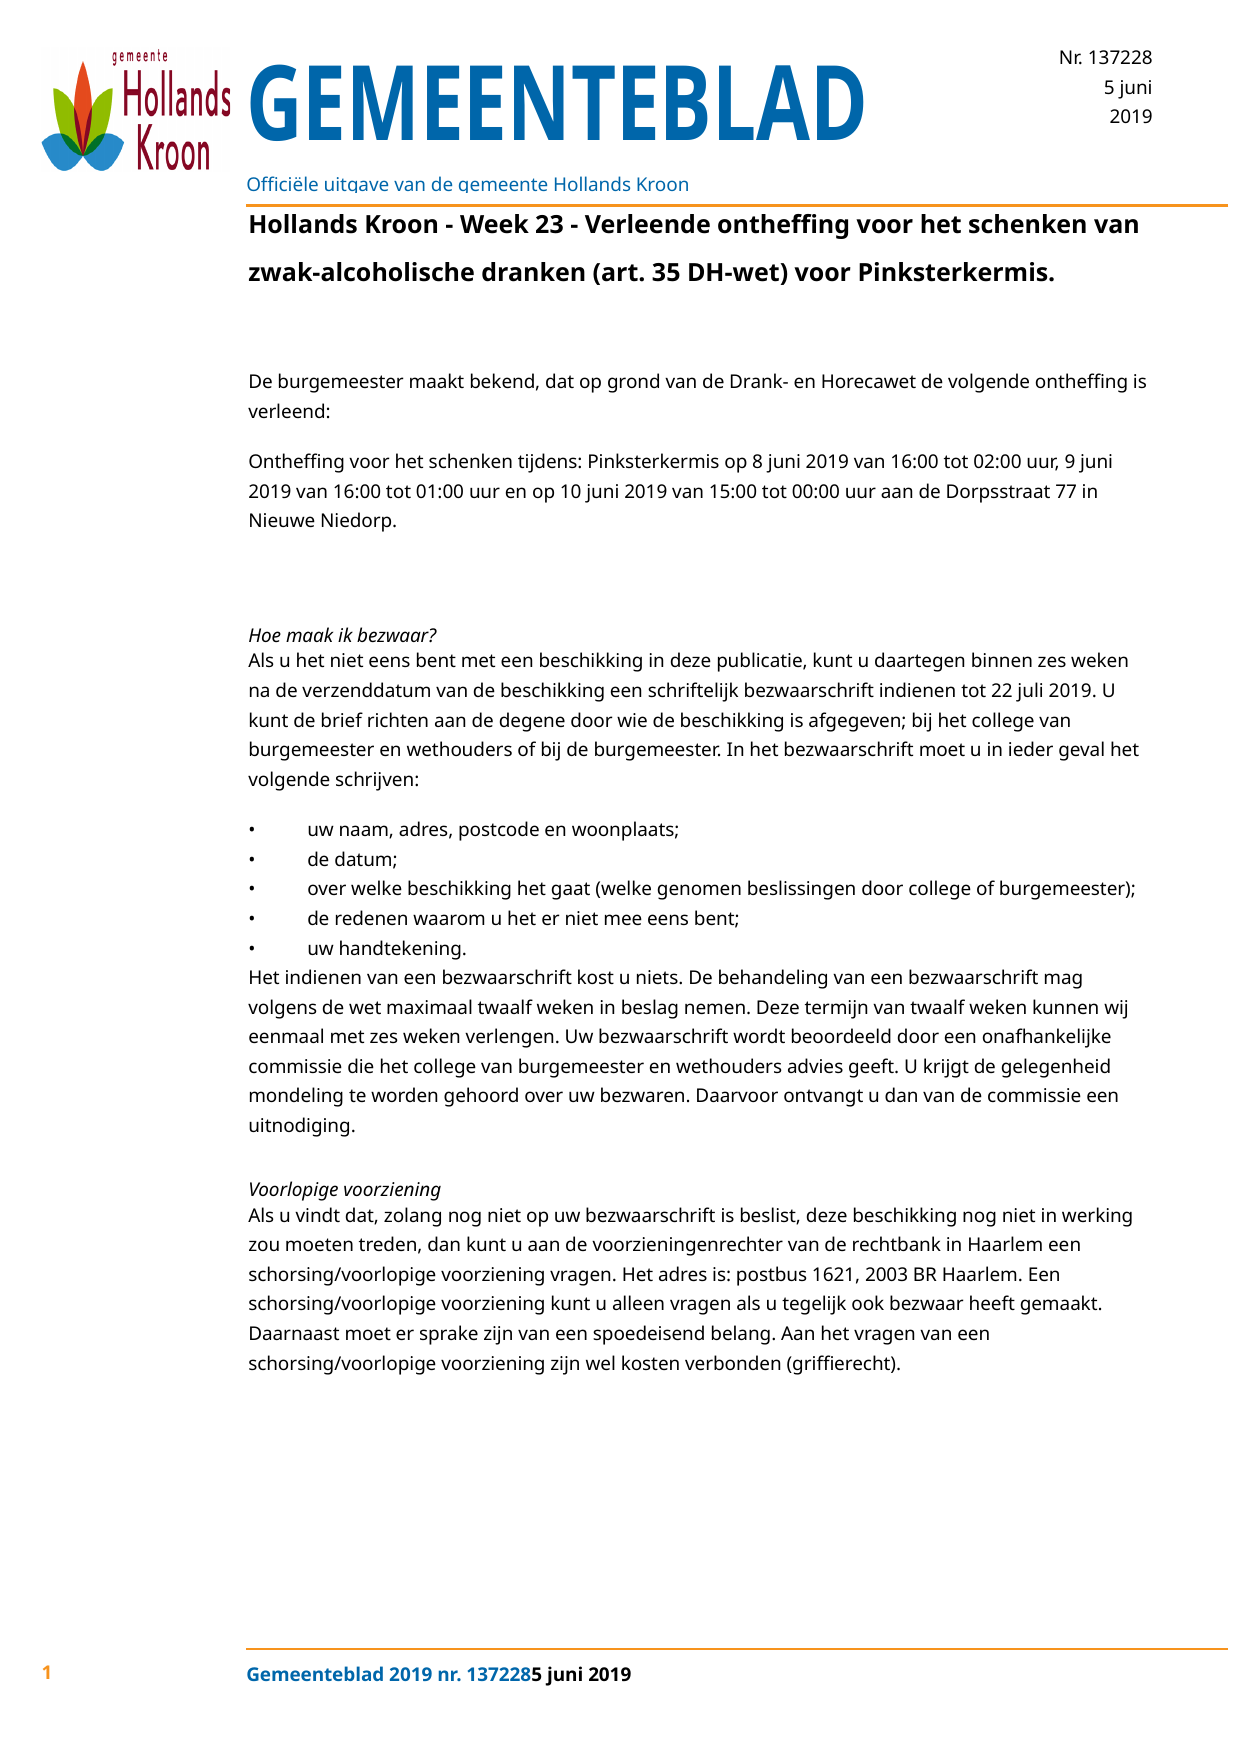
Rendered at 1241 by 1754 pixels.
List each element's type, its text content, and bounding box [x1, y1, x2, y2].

text Als u het niet eens bent met een beschikking in deze publicatie, kunt u daartegen binnen zes weken na de verzenddatum van de beschikking een schriftelijk bezwaarschrift indienen tot 22 juli 2019. U kunt de brief richten aan de degene door wie de beschikking is afgegeven; bij het college van burgemeester en wethouders of bij de burgemeester. In het bezwaarschrift moet u in ieder geval het volgende schrijven: [248, 648, 1152, 792]
list de redenen waarom u het er niet mee eens bent; [248, 905, 1152, 931]
text De burgemeester maakt bekend, dat op grond van de Drank- en Horecawet de volgende ontheffing is verleend: [248, 368, 1152, 424]
text Ontheffing voor het schenken tijdens: Pinksterkermis op 8 juni 2019 van 16:00 tot 02:00 uur, 9 juni 2019 van 16:00 tot 01:00 uur en op 10 juni 2019 van 15:00 tot 00:00 uur aan de Dorpsstraat 77 in Nieuwe Niedorp. [248, 448, 1152, 533]
picture [41, 47, 231, 172]
text Als u vindt dat, zolang nog niet op uw bezwaarschrift is beslist, deze beschikking nog niet in werking zou moeten treden, dan kunt u aan de voorzieningenrechter van de rechtbank in Haarlem een schorsing/voorlopige voorziening vragen. Het adres is: postbus 1621, 2003 BR Haarlem. Een schorsing/voorlopige voorziening kunt u alleen vragen als u tegelijk ook bezwaar heeft gemaakt. Daarnaast moet er sprake zijn van een spoedeisend belang. Aan het vragen van een schorsing/voorlopige voorziening zijn wel kosten verbonden (griffierecht). [248, 1202, 1152, 1376]
text Voorlopige voorziening [248, 1176, 1152, 1202]
list uw handtekening. [248, 935, 1152, 960]
list de datum; [248, 846, 1152, 872]
list uw naam, adres, postcode en woonplaats; [248, 816, 1152, 842]
text Het indienen van een bezwaarschrift kost u niets. De behandeling van een bezwaarschrift mag volgens de wet maximaal twaalf weken in beslag nemen. Deze termijn van twaalf weken kunnen wij eenmaal met zes weken verlengen. Uw bezwaarschrift wordt beoordeeld door een onafhankelijke commissie die het college van burgemeester en wethouders advies geeft. U krijgt de gelegenheid mondeling te worden gehoord over uw bezwaren. Daarvoor ontvangt u dan van de commissie een uitnodiging. [248, 964, 1152, 1138]
text Hoe maak ik bezwaar? [248, 622, 1152, 648]
text Hollands Kroon - Week 23 - Verleende ontheffing voor het schenken van zwak-alcoholische dranken (art. 35 DH-wet) voor Pinksterkermis. [248, 207, 1152, 288]
list over welke beschikking het gaat (welke genomen beslissingen door college of burgemeester); [248, 876, 1152, 901]
